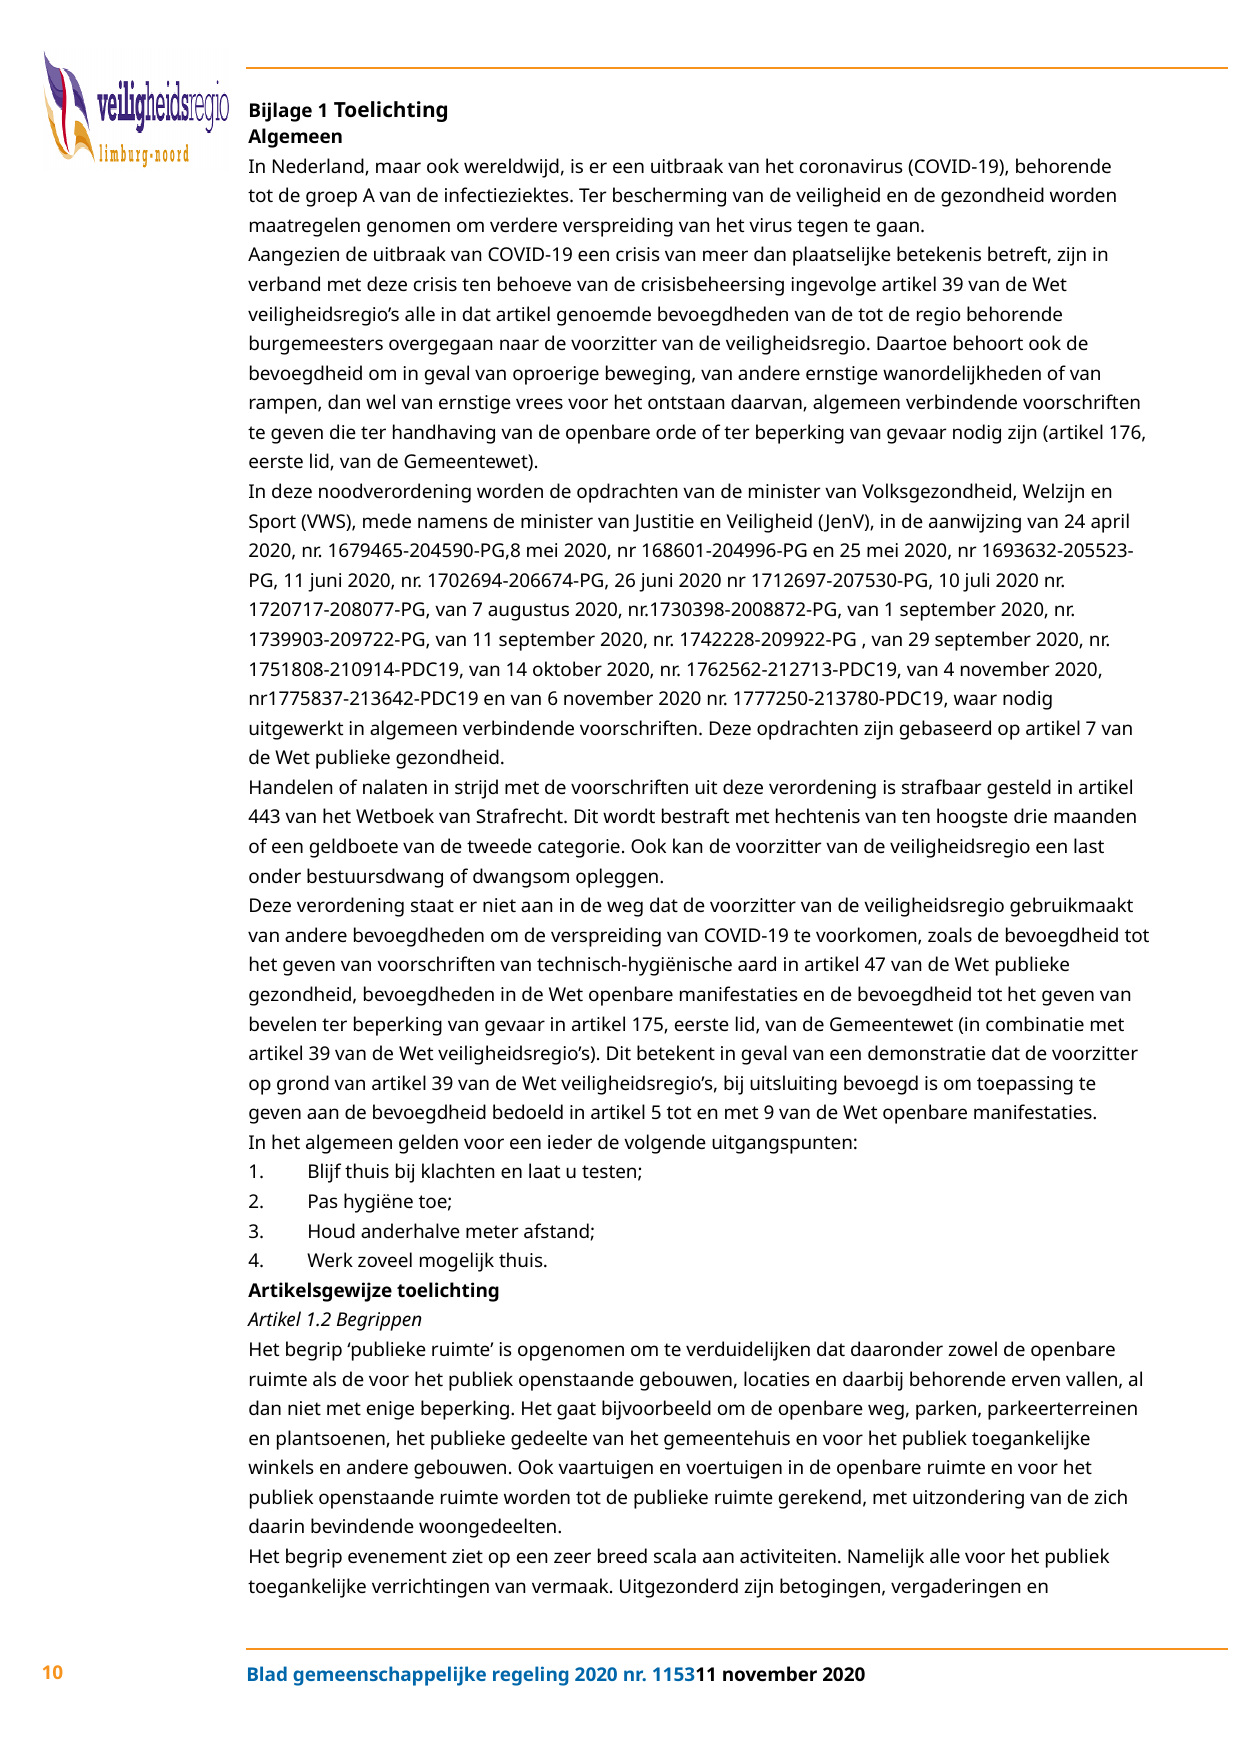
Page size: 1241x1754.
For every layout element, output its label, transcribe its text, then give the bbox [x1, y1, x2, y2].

text In deze noodverordening worden de opdrachten van de minister van Volksgezondheid, Welzijn en Sport (VWS), mede namens de minister van Justitie en Veiligheid (JenV), in de aanwijzing van 24 april 2020, nr. 1679465-204590-PG,8 mei 2020, nr 168601-204996-PG en 25 mei 2020, nr 1693632-205523-PG, 11 juni 2020, nr. 1702694-206674-PG, 26 juni 2020 nr 1712697-207530-PG, 10 juli 2020 nr. 1720717-208077-PG, van 7 augustus 2020, nr.1730398-2008872-PG, van 1 september 2020, nr. 1739903-209722-PG, van 11 september 2020, nr. 1742228-209922-PG , van 29 september 2020, nr. 1751808-210914-PDC19, van 14 oktober 2020, nr. 1762562-212713-PDC19, van 4 november 2020, nr1775837-213642-PDC19 en van 6 november 2020 nr. 1777250-213780-PDC19, waar nodig uitgewerkt in algemeen verbindende voorschriften. Deze opdrachten zijn gebaseerd op artikel 7 van de Wet publieke gezondheid. [248, 478, 1152, 770]
text Artikel 1.2 Begrippen [248, 1307, 1152, 1332]
list Blijf thuis bij klachten en laat u testen; [248, 1159, 1152, 1184]
text Handelen of nalaten in strijd met de voorschriften uit deze verordening is strafbaar gesteld in artikel 443 van het Wetboek van Strafrecht. Dit wordt bestraft met hechtenis van ten hoogste drie maanden of een geldboete van de tweede categorie. Ook kan de voorzitter van de veiligheidsregio een last onder bestuursdwang of dwangsom opleggen. [248, 774, 1152, 889]
text maatregelen genomen om verdere verspreiding van het virus tegen te gaan. [248, 212, 1152, 238]
text In het algemeen gelden voor een ieder de volgende uitgangspunten: [248, 1129, 1152, 1155]
list Pas hygiëne toe; [248, 1188, 1152, 1214]
text In Nederland, maar ook wereldwijd, is er een uitbraak van het coronavirus (COVID-19), behorende [248, 153, 1152, 179]
text Het begrip evenement ziet op een zeer breed scala aan activiteiten. Namelijk alle voor het publiek toegankelijke verrichtingen van vermaak. Uitgezonderd zijn betogingen, vergaderingen en [248, 1543, 1152, 1599]
text Het begrip ‘publieke ruimte’ is opgenomen om te verduidelijken dat daaronder zowel de openbare ruimte als de voor het publiek openstaande gebouwen, locaties en daarbij behorende erven vallen, al dan niet met enige beperking. Het gaat bijvoorbeeld om de openbare weg, parken, parkeerterreinen en plantsoenen, het publieke gedeelte van het gemeentehuis en voor het publiek toegankelijke winkels en andere gebouwen. Ook vaartuigen en voertuigen in de openbare ruimte en voor het publiek openstaande ruimte worden tot de publieke ruimte gerekend, met uitzondering van de zich daarin bevindende woongedeelten. [248, 1336, 1152, 1539]
text Deze verordening staat er niet aan in de weg dat de voorzitter van de veiligheidsregio gebruikmaakt van andere bevoegdheden om de verspreiding van COVID-19 te voorkomen, zoals de bevoegdheid tot het geven van voorschriften van technisch-hygiënische aard in artikel 47 van de Wet publieke gezondheid, bevoegdheden in de Wet openbare manifestaties en de bevoegdheid tot het geven van bevelen ter beperking van gevaar in artikel 175, eerste lid, van de Gemeentewet (in combinatie met artikel 39 van de Wet veiligheidsregio’s). Dit betekent in geval van een demonstratie dat de voorzitter op grond van artikel 39 van de Wet veiligheidsregio’s, bij uitsluiting bevoegd is om toepassing te geven aan de bevoegdheid bedoeld in artikel 5 tot en met 9 van de Wet openbare manifestaties. [248, 892, 1152, 1125]
text Aangezien de uitbraak van COVID-19 een crisis van meer dan plaatselijke betekenis betreft, zijn in verband met deze crisis ten behoeve van de crisisbeheersing ingevolge artikel 39 van de Wet veiligheidsregio’s alle in dat artikel genoemde bevoegdheden van de tot de regio behorende burgemeesters overgegaan naar de voorzitter van de veiligheidsregio. Daartoe behoort ook de bevoegdheid om in geval van oproerige beweging, van andere ernstige wanordelijkheden of van rampen, dan wel van ernstige vrees voor het ontstaan daarvan, algemeen verbindende voorschriften te geven die ter handhaving van de openbare orde of ter beperking van gevaar nodig zijn (artikel 176, eerste lid, van de Gemeentewet). [248, 242, 1152, 474]
text tot de groep A van de infectieziektes. Ter bescherming van de veiligheid en de gezondheid worden [248, 182, 1152, 208]
list Houd anderhalve meter afstand; [248, 1218, 1152, 1244]
text Bijlage 1 Toelichting [248, 95, 1152, 123]
text Algemeen [248, 123, 1152, 149]
picture [41, 47, 231, 172]
text Artikelsgewijze toelichting [248, 1277, 1152, 1303]
list Werk zoveel mogelijk thuis. [248, 1247, 1152, 1273]
